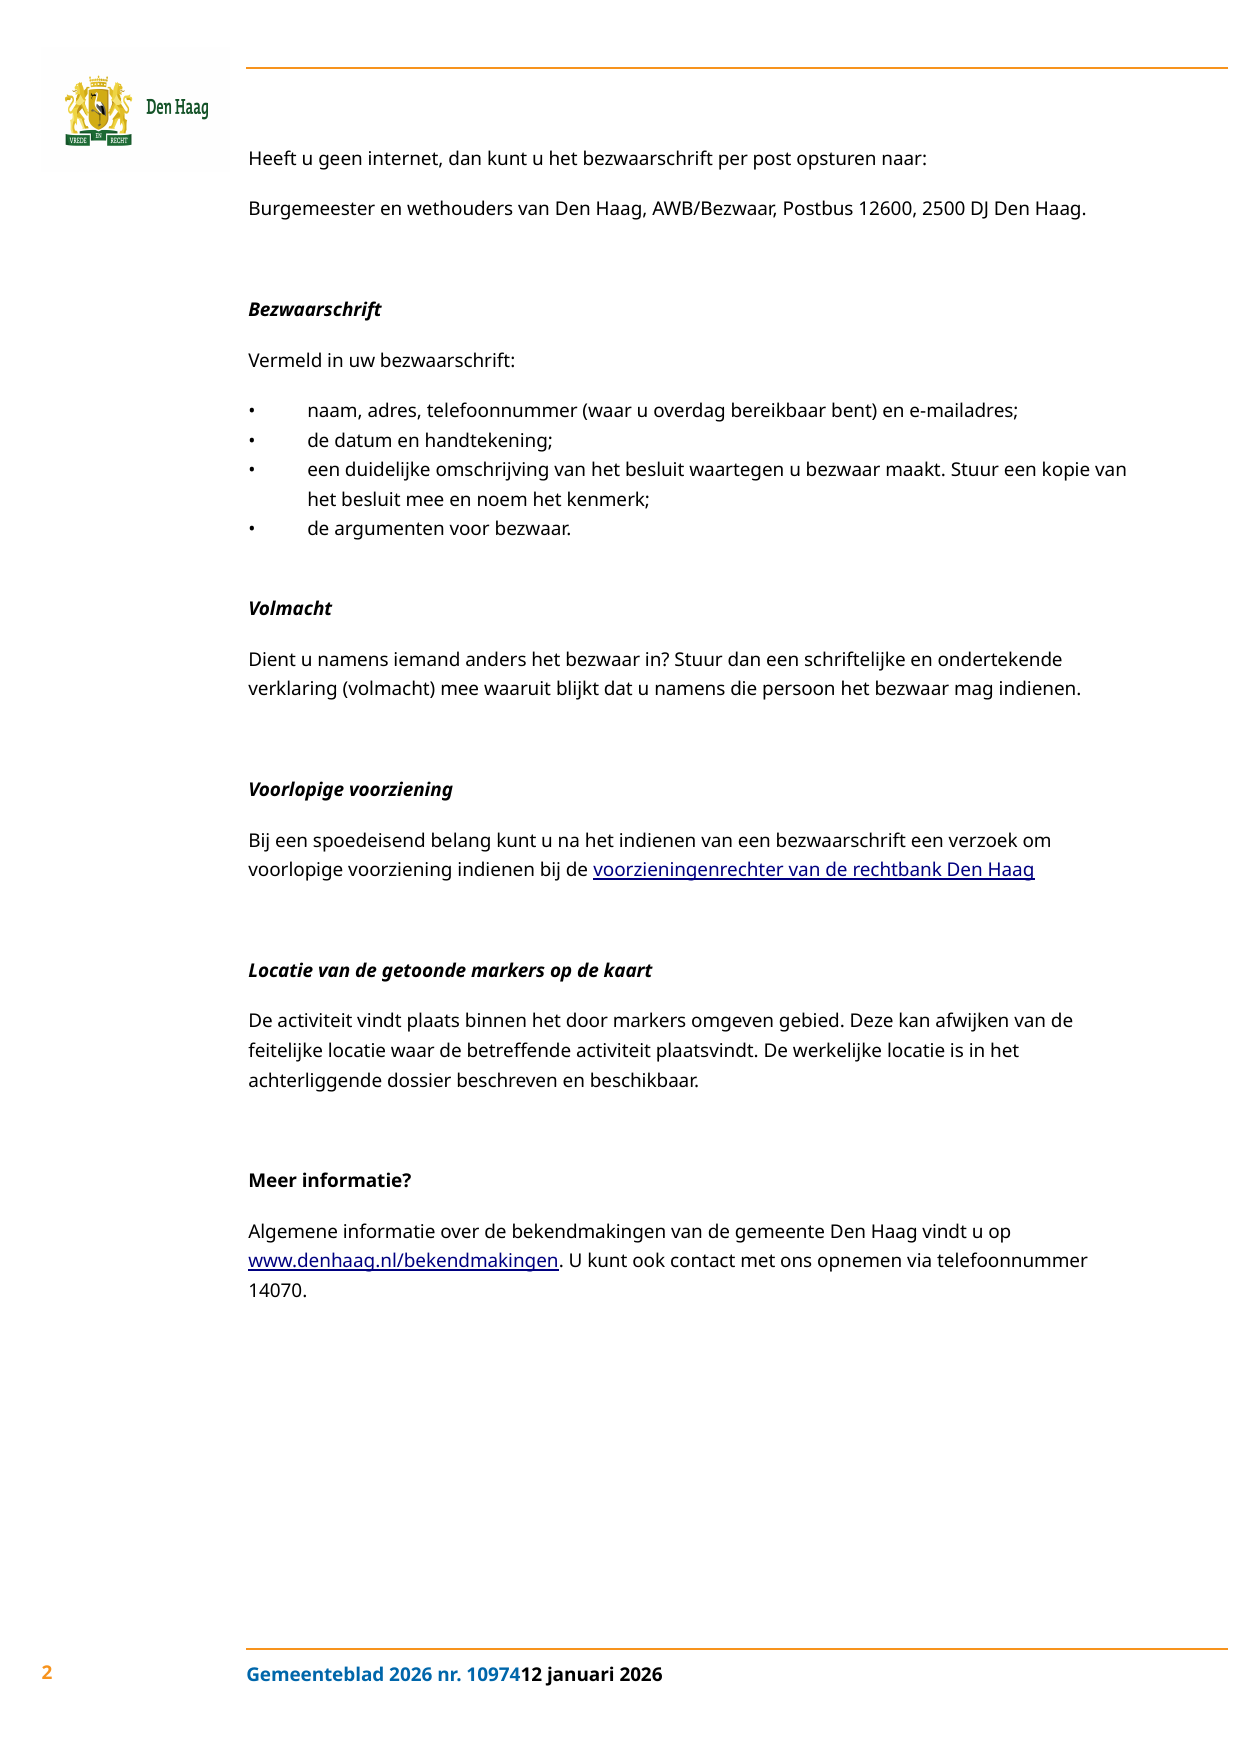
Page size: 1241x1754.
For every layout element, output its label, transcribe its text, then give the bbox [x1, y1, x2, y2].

text Bezwaarschrift [248, 296, 1152, 322]
text Volmacht [248, 596, 1152, 621]
text Voorlopige voorziening [248, 776, 1152, 802]
text De activiteit vindt plaats binnen het door markers omgeven gebied. Deze kan afwijken van de feitelijke locatie waar de betreffende activiteit plaatsvindt. De werkelijke locatie is in het achterliggende dossier beschreven en beschikbaar. [248, 1008, 1152, 1093]
text Heeft u geen internet, dan kunt u het bezwaarschrift per post opsturen naar: [248, 145, 1152, 171]
list naam, adres, telefoonnummer (waar u overdag bereikbaar bent) en e-mailadres; [248, 397, 1152, 423]
list een duidelijke omschrijving van het besluit waartegen u bezwaar maakt. Stuur een kopie van het besluit mee en noem het kenmerk; [248, 456, 1152, 512]
text Burgemeester en wethouders van Den Haag, AWB/Bezwaar, Postbus 12600, 2500 DJ Den Haag. [248, 196, 1152, 221]
picture [41, 47, 231, 172]
text Algemene informatie over de bekendmakingen van de gemeente Den Haag vindt u op www.denhaag.nl/bekendmakingen. U kunt ook contact met ons opnemen via telefoonnummer 14070. [248, 1218, 1152, 1303]
text Vermeld in uw bezwaarschrift: [248, 347, 1152, 373]
text Locatie van de getoonde markers op de kaart [248, 957, 1152, 983]
text Meer informatie? [248, 1168, 1152, 1193]
list de argumenten voor bezwaar. [248, 516, 1152, 541]
text Dient u namens iemand anders het bezwaar in? Stuur dan een schriftelijke en ondertekende verklaring (volmacht) mee waaruit blijkt dat u namens die persoon het bezwaar mag indienen. [248, 646, 1152, 701]
list de datum en handtekening; [248, 427, 1152, 453]
text Bij een spoedeisend belang kunt u na het indienen van een bezwaarschrift een verzoek om voorlopige voorziening indienen bij de voorzieningenrechter van de rechtbank Den Haag [248, 827, 1152, 882]
